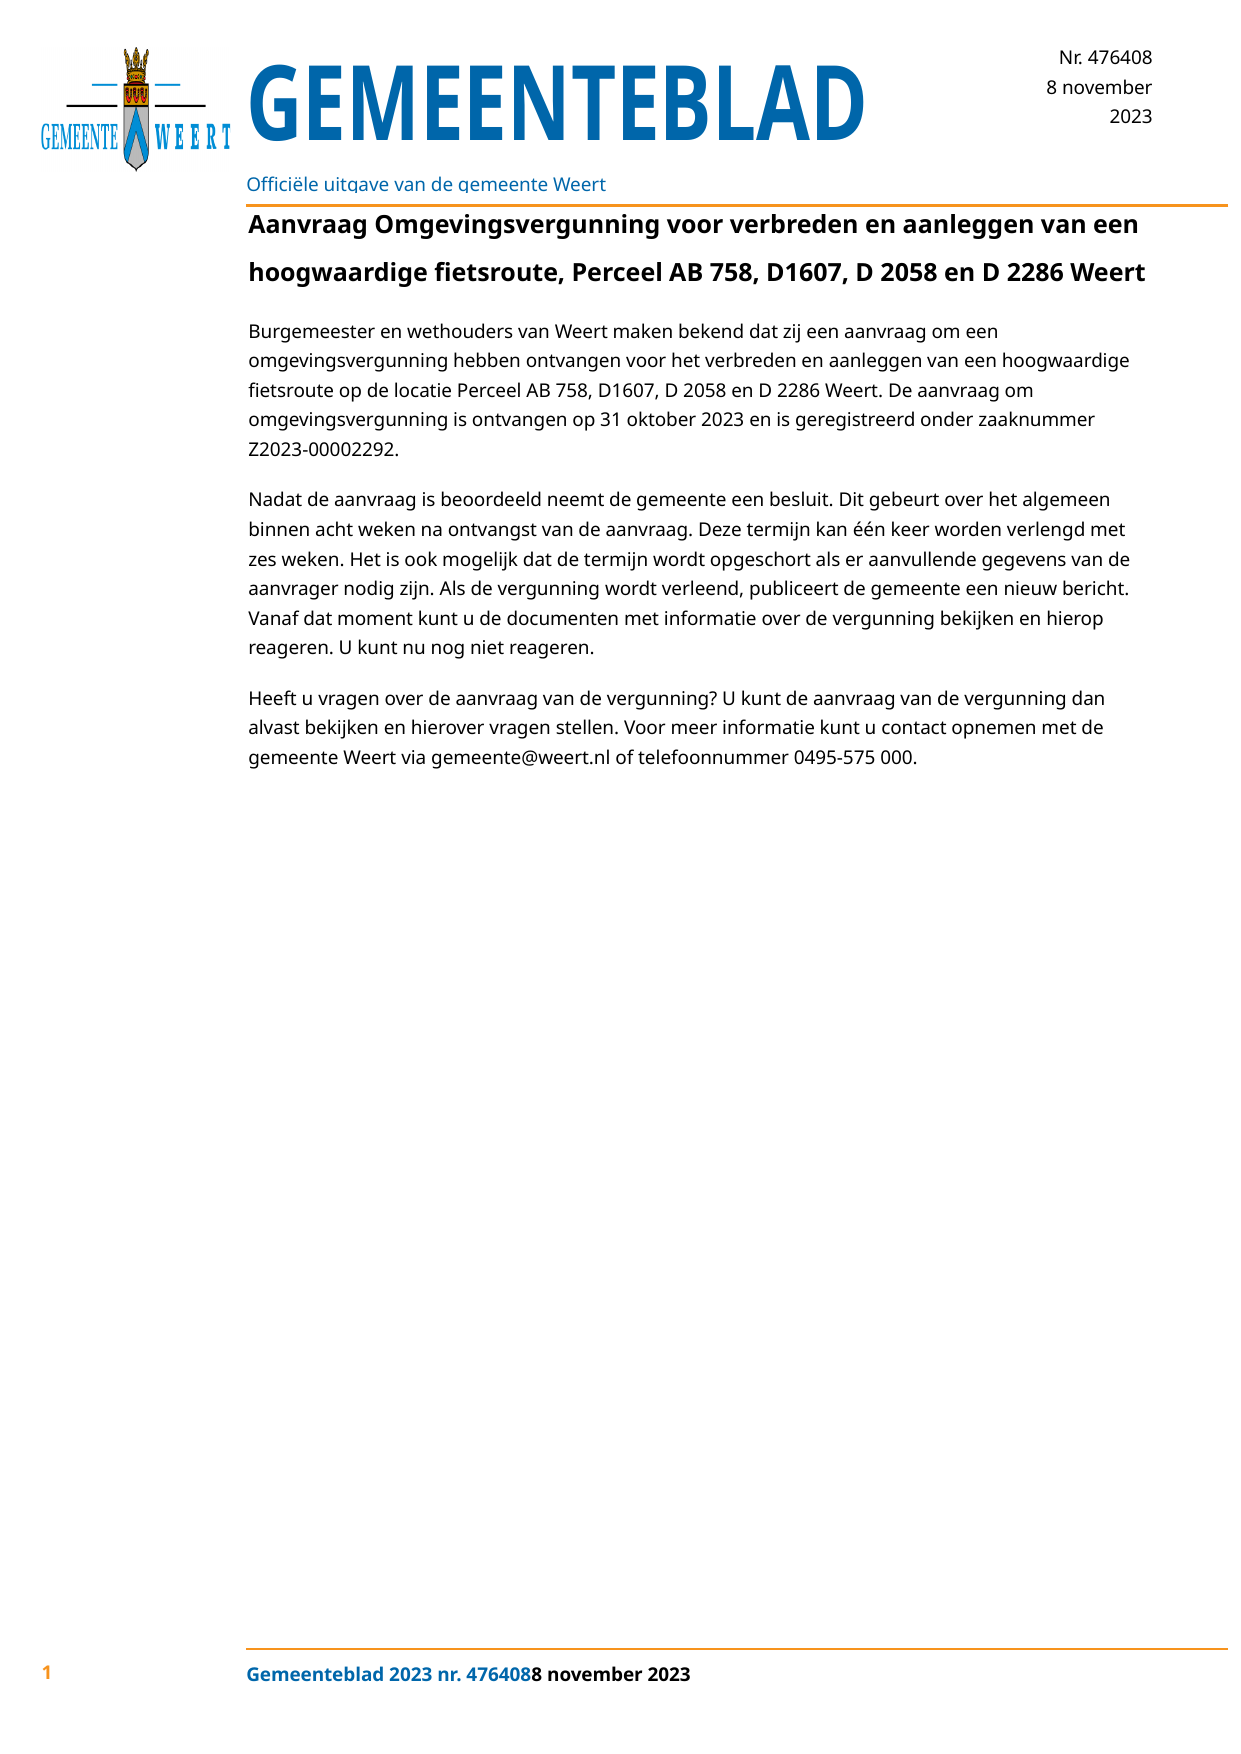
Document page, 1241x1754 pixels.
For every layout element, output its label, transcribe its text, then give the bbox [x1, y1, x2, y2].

text Burgemeester en wethouders van Weert maken bekend dat zij een aanvraag om een omgevingsvergunning hebben ontvangen voor het verbreden en aanleggen van een hoogwaardige fietsroute op de locatie Perceel AB 758, D1607, D 2058 en D 2286 Weert. De aanvraag om omgevingsvergunning is ontvangen op 31 oktober 2023 en is geregistreerd onder zaaknummer Z2023-00002292. [248, 318, 1152, 462]
text Nadat de aanvraag is beoordeeld neemt de gemeente een besluit. Dit gebeurt over het algemeen binnen acht weken na ontvangst van de aanvraag. Deze termijn kan één keer worden verlengd met zes weken. Het is ook mogelijk dat de termijn wordt opgeschort als er aanvullende gegevens van de aanvrager nodig zijn. Als de vergunning wordt verleend, publiceert de gemeente een nieuw bericht. Vanaf dat moment kunt u de documenten met informatie over de vergunning bekijken en hierop reageren. U kunt nu nog niet reageren. [248, 487, 1152, 660]
text Heeft u vragen over de aanvraag van de vergunning? U kunt de aanvraag van de vergunning dan alvast bekijken en hierover vragen stellen. Voor meer informatie kunt u contact opnemen met de gemeente Weert via gemeente@weert.nl of telefoonnummer 0495-575 000. [248, 685, 1152, 770]
picture [41, 47, 231, 172]
text Aanvraag Omgevingsvergunning voor verbreden en aanleggen van een hoogwaardige fietsroute, Perceel AB 758, D1607, D 2058 en D 2286 Weert [248, 207, 1152, 288]
